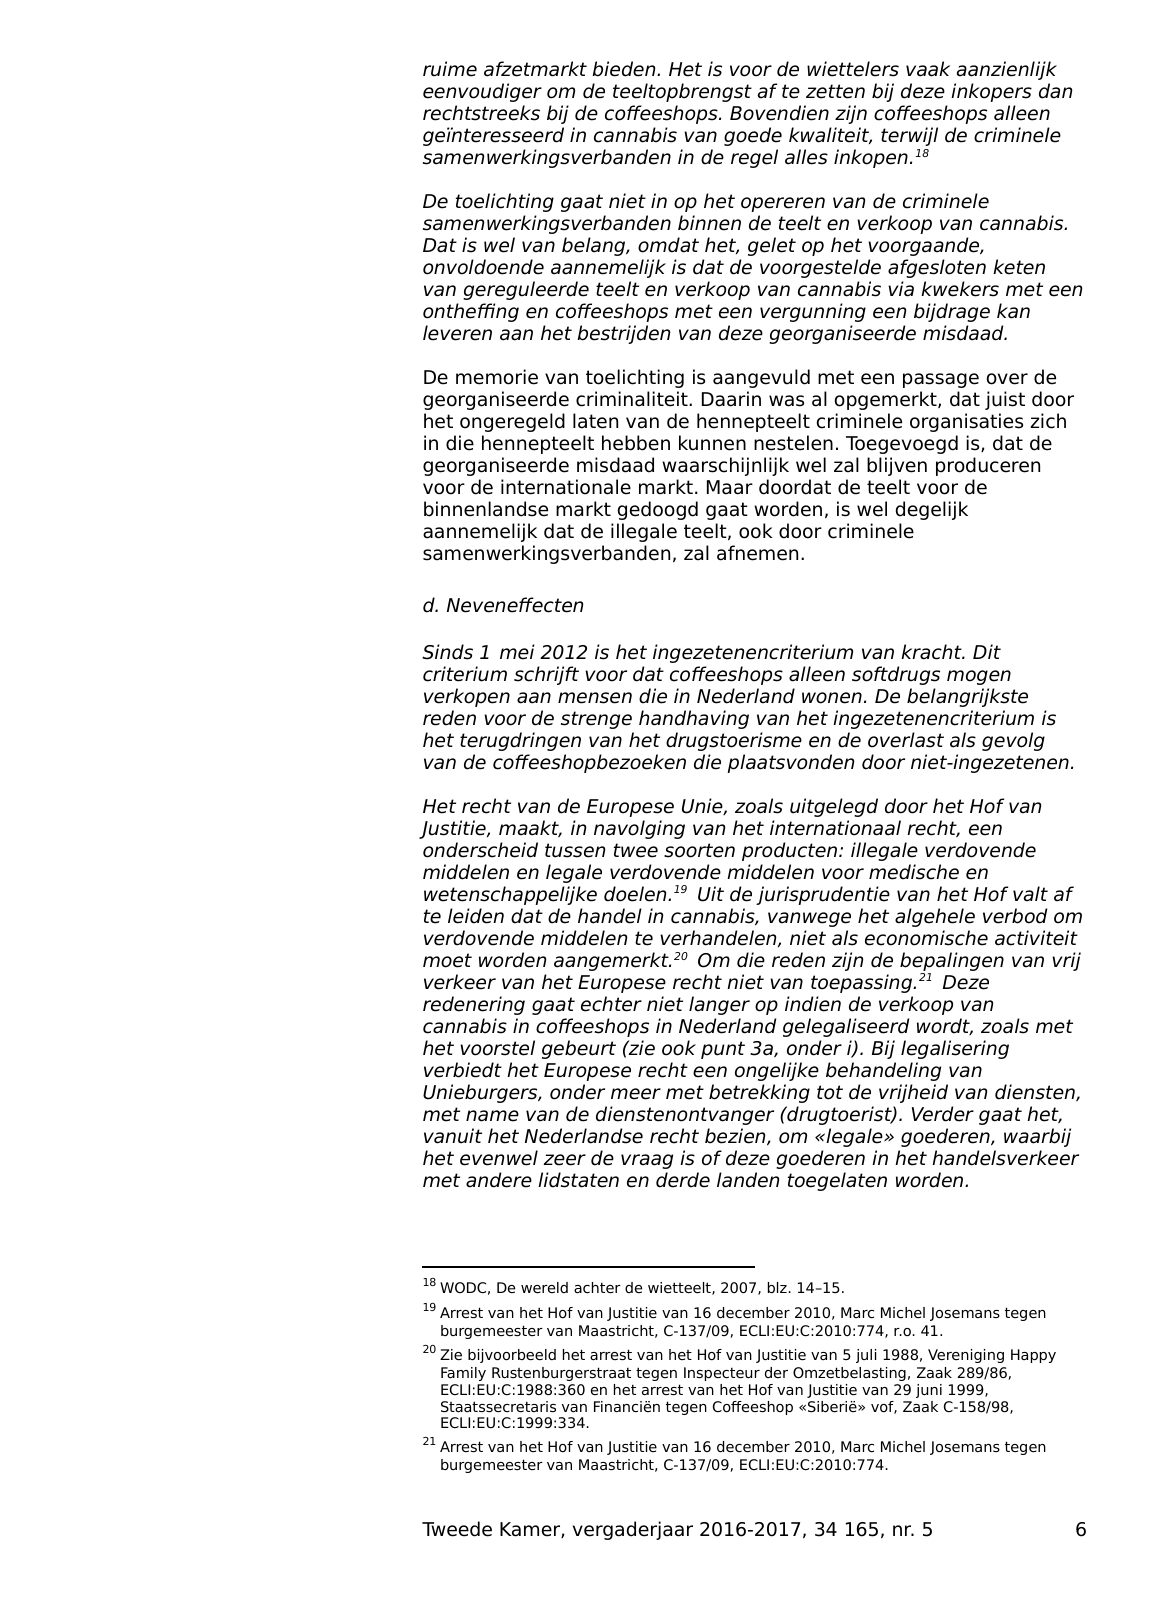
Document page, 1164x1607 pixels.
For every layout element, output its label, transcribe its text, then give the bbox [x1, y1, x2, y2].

text Sinds 1 mei 2012 is het ingezetenencriterium van kracht. Dit criterium schrijft voor dat coffeeshops alleen softdrugs mogen verkopen aan mensen die in Nederland wonen. De belangrijkste reden voor de strenge handhaving van het ingezetenencriterium is het terugdringen van het drugstoerisme en de overlast als gevolg van de coffeeshopbezoeken die plaatsvonden door niet-ingezetenen. [422, 642, 1087, 774]
subtitle d. Neveneffecten [422, 595, 1087, 617]
text De memorie van toelichting is aangevuld met een passage over de georganiseerde criminaliteit. Daarin was al opgemerkt, dat juist door het ongeregeld laten van de hennepteelt criminele organisaties zich in die hennepteelt hebben kunnen nestelen. Toegevoegd is, dat de georganiseerde misdaad waarschijnlijk wel zal blijven produceren voor de internationale markt. Maar doordat de teelt voor de binnenlandse markt gedoogd gaat worden, is wel degelijk aannemelijk dat de illegale teelt, ook door criminele samenwerkingsverbanden, zal afnemen. [422, 367, 1087, 565]
text Arrest van het Hof van Justitie van 16 december 2010, Marc Michel Josemans tegen burgemeester van Maastricht, C-137/09, ECLI:EU:C:2010:774, r.o. 41. [422, 1301, 1087, 1340]
text Zie bijvoorbeeld het arrest van het Hof van Justitie van 5 juli 1988, Vereniging Happy Family Rustenburgerstraat tegen Inspecteur der Omzetbelasting, Zaak 289/86, ECLI:EU:C:1988:360 en het arrest van het Hof van Justitie van 29 juni 1999, Staatssecretaris van Financiën tegen Coffeeshop «Siberië» vof, Zaak C-158/98, ECLI:EU:C:1999:334. [422, 1343, 1087, 1432]
text Het recht van de Europese Unie, zoals uitgelegd door het Hof van Justitie, maakt, in navolging van het internationaal recht, een onderscheid tussen twee soorten producten: illegale verdovende middelen en legale verdovende middelen voor medische en wetenschappelijke doelen. Uit de jurisprudentie van het Hof valt af te leiden dat de handel in cannabis, vanwege het algehele verbod om verdovende middelen te verhandelen, niet als economische activiteit moet worden aangemerkt. Om die reden zijn de bepalingen van vrij verkeer van het Europese recht niet van toepassing. Deze redenering gaat echter niet langer op indien de verkoop van cannabis in coffeeshops in Nederland gelegaliseerd wordt, zoals met het voorstel gebeurt (zie ook punt 3a, onder i). Bij legalisering verbiedt het Europese recht een ongelijke behandeling van Unieburgers, onder meer met betrekking tot de vrijheid van diensten, met name van de dienstenontvanger (drugtoerist). Verder gaat het, vanuit het Nederlandse recht bezien, om «legale» goederen, waarbij het evenwel zeer de vraag is of deze goederen in het handelsverkeer met andere lidstaten en derde landen toegelaten worden. [422, 796, 1087, 1192]
text De toelichting gaat niet in op het opereren van de criminele samenwerkingsverbanden binnen de teelt en verkoop van cannabis. Dat is wel van belang, omdat het, gelet op het voorgaande, onvoldoende aannemelijk is dat de voorgestelde afgesloten keten van gereguleerde teelt en verkoop van cannabis via kwekers met een ontheffing en coffeeshops met een vergunning een bijdrage kan leveren aan het bestrijden van deze georganiseerde misdaad. [422, 191, 1087, 345]
text Arrest van het Hof van Justitie van 16 december 2010, Marc Michel Josemans tegen burgemeester van Maastricht, C-137/09, ECLI:EU:C:2010:774. [422, 1435, 1087, 1474]
text WODC, De wereld achter de wietteelt, 2007, blz. 14–15. [422, 1276, 1087, 1298]
text ruime afzetmarkt bieden. Het is voor de wiettelers vaak aanzienlijk eenvoudiger om de teeltopbrengst af te zetten bij deze inkopers dan rechtstreeks bij de coffeeshops. Bovendien zijn coffeeshops alleen geïnteresseerd in cannabis van goede kwaliteit, terwijl de criminele samenwerkingsverbanden in de regel alles inkopen. [422, 59, 1087, 169]
